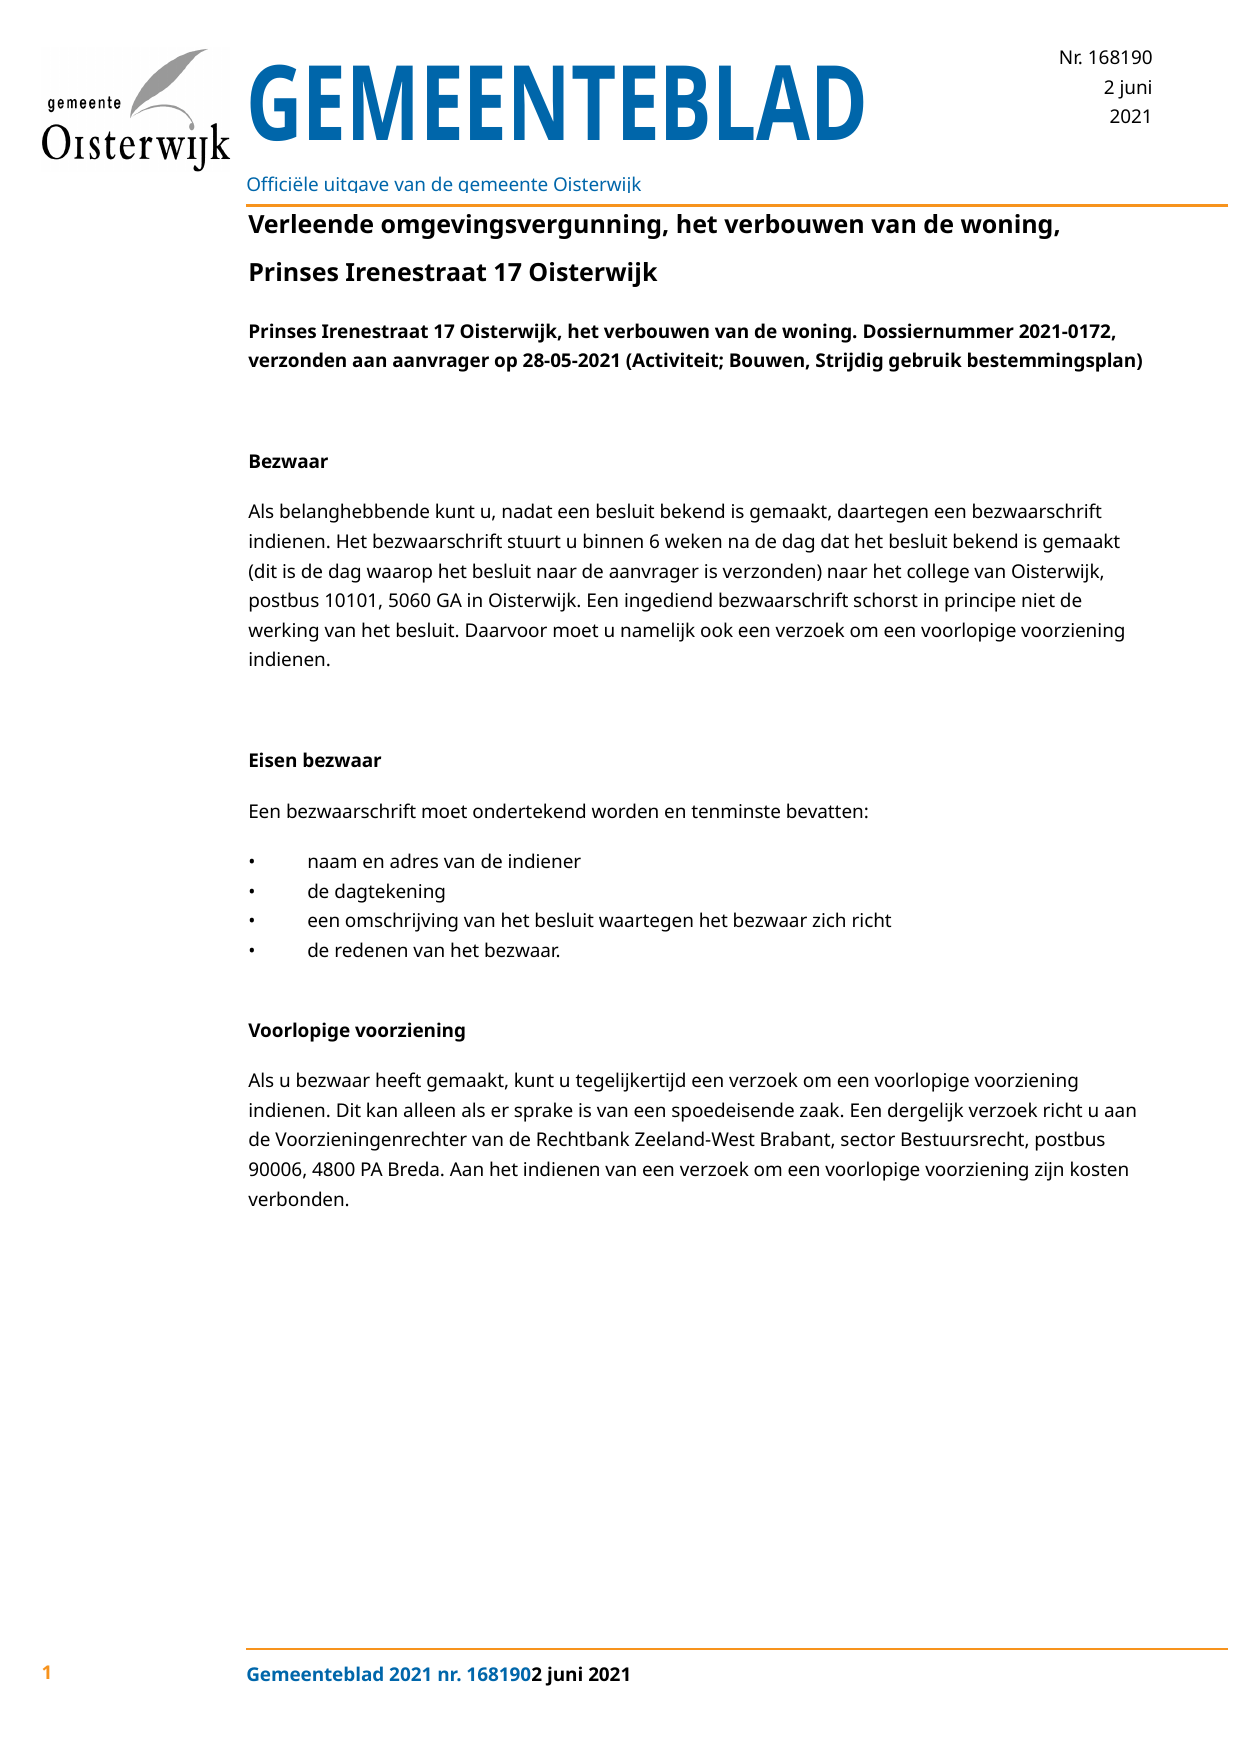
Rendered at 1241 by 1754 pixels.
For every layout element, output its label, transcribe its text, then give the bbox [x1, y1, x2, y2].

text Een bezwaarschrift moet ondertekend worden en tenminste bevatten: [248, 798, 1152, 824]
text Verleende omgevingsvergunning, het verbouwen van de woning, Prinses Irenestraat 17 Oisterwijk [248, 207, 1152, 288]
list de dagtekening [248, 878, 1152, 904]
list naam en adres van de indiener [248, 848, 1152, 874]
list een omschrijving van het besluit waartegen het bezwaar zich richt [248, 907, 1152, 933]
text Eisen bezwaar [248, 747, 1152, 773]
text Prinses Irenestraat 17 Oisterwijk, het verbouwen van de woning. Dossiernummer 2021-0172, verzonden aan aanvrager op 28-05-2021 (Activiteit; Bouwen, Strijdig gebruik bestemmingsplan) [248, 318, 1152, 373]
text Als u bezwaar heeft gemaakt, kunt u tegelijkertijd een verzoek om een voorlopige voorziening indienen. Dit kan alleen als er sprake is van een spoedeisende zaak. Een dergelijk verzoek richt u aan de Voorzieningenrechter van de Rechtbank Zeeland-West Brabant, sector Bestuursrecht, postbus 90006, 4800 PA Breda. Aan het indienen van een verzoek om een voorlopige voorziening zijn kosten verbonden. [248, 1067, 1152, 1212]
picture [41, 47, 231, 172]
text Voorlopige voorziening [248, 1017, 1152, 1043]
text Bezwaar [248, 448, 1152, 474]
text Als belanghebbende kunt u, nadat een besluit bekend is gemaakt, daartegen een bezwaarschrift indienen. Het bezwaarschrift stuurt u binnen 6 weken na de dag dat het besluit bekend is gemaakt (dit is de dag waarop het besluit naar de aanvrager is verzonden) naar het college van Oisterwijk, postbus 10101, 5060 GA in Oisterwijk. Een ingediend bezwaarschrift schorst in principe niet de werking van het besluit. Daarvoor moet u namelijk ook een verzoek om een voorlopige voorziening indienen. [248, 499, 1152, 672]
list de redenen van het bezwaar. [248, 937, 1152, 963]
